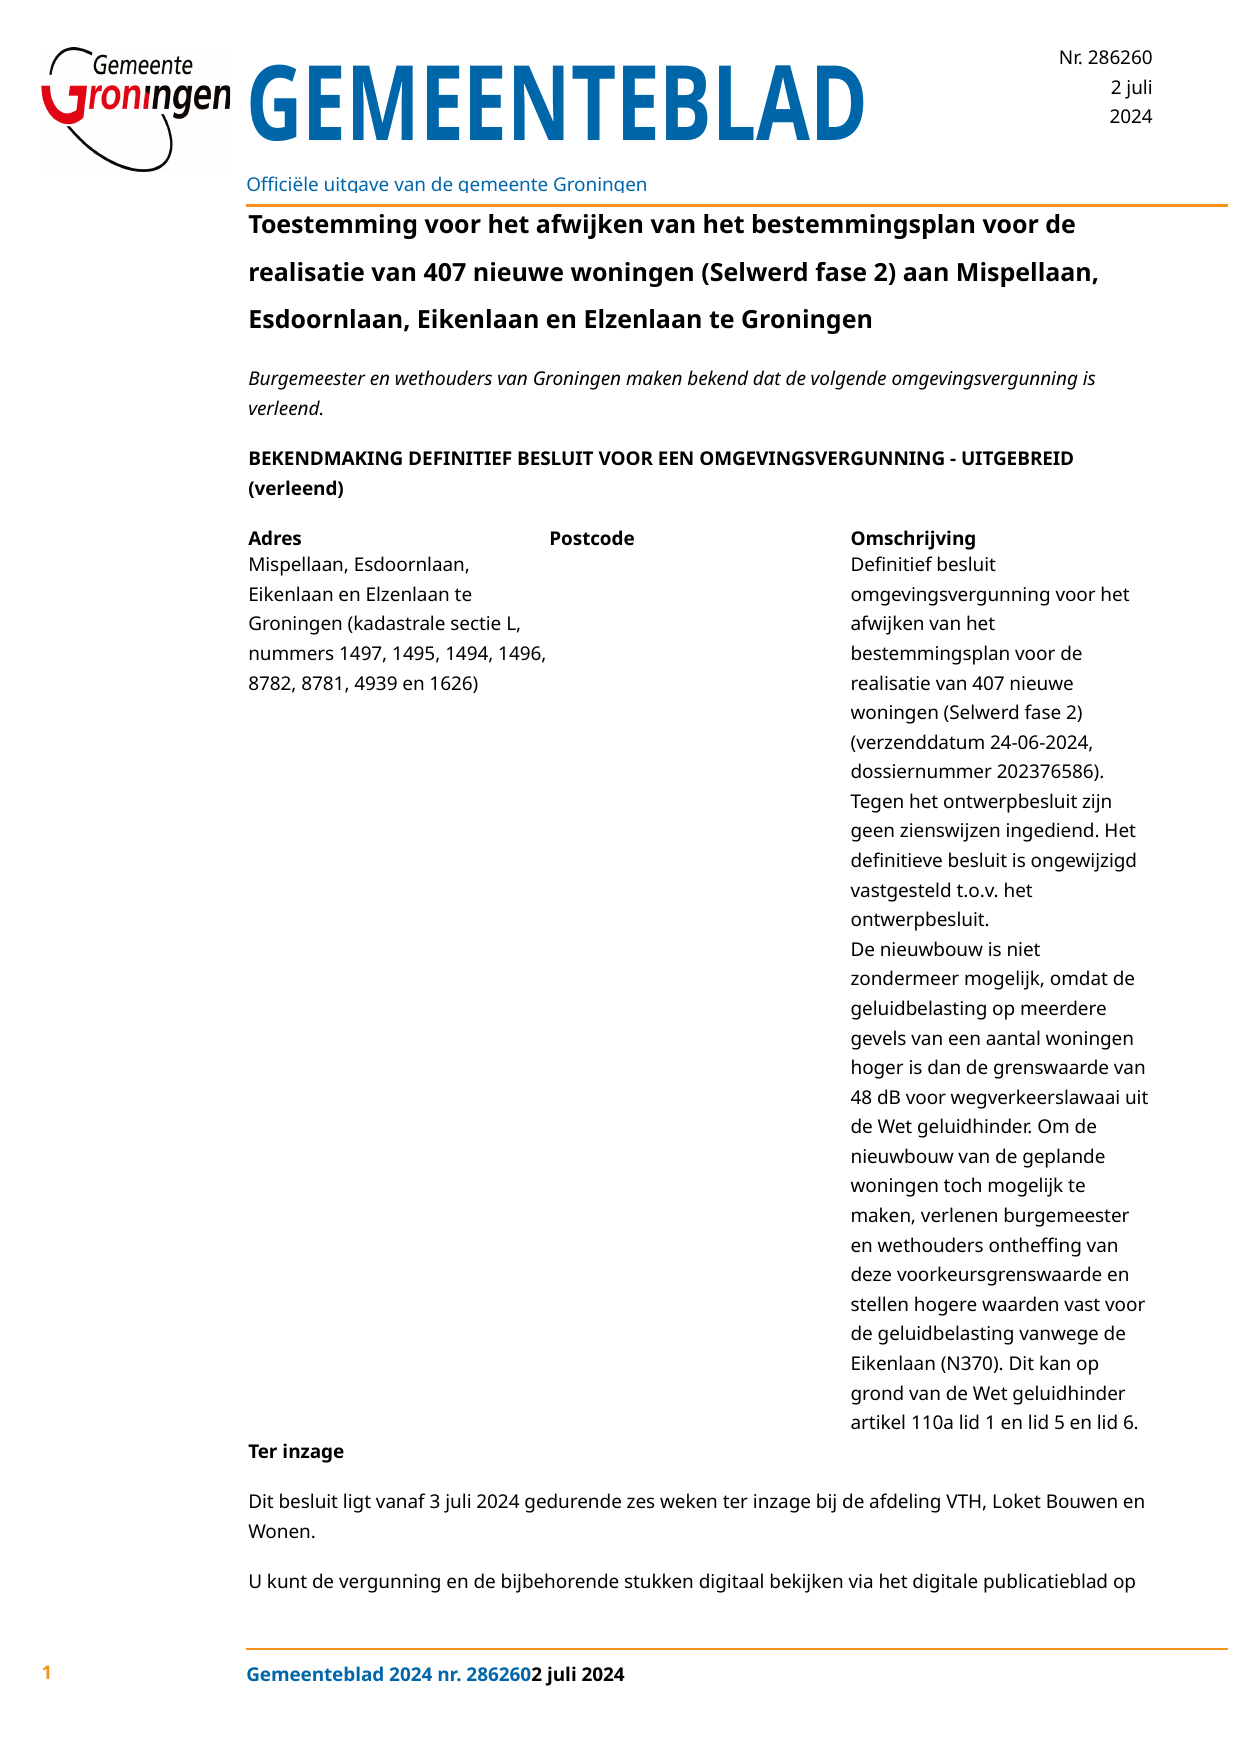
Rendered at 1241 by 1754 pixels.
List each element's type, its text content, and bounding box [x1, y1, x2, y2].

picture [41, 47, 231, 172]
text Dit besluit ligt vanaf 3 juli 2024 gedurende zes weken ter inzage bij de afdeling VTH, Loket Bouwen en Wonen. [248, 1489, 1152, 1544]
text U kunt de vergunning en de bijbehorende stukken digitaal bekijken via het digitale publicatieblad op [248, 1569, 1152, 1594]
table_header Adres [248, 526, 549, 551]
text BEKENDMAKING DEFINITIEF BESLUIT VOOR EEN OMGEVINGSVERGUNNING - UITGEBREID (verleend) [248, 446, 1152, 501]
table_header Omschrijving [850, 526, 1152, 551]
table_cell Definitief besluit omgevingsvergunning voor het afwijken van het bestemmingsplan voor de realisatie van 407 nieuwe woningen (Selwerd fase 2) (verzenddatum 24-06-2024, dossiernummer 202376586). Tegen het ontwerpbesluit zijn geen zienswijzen ingediend. Het definitieve besluit is ongewijzigd vastgesteld t.o.v. het ontwerpbesluit. De nieuwbouw is niet zondermeer mogelijk, omdat de geluidbelasting op meerdere gevels van een aantal woningen hoger is dan de grenswaarde van 48 dB voor wegverkeerslawaai uit de Wet geluidhinder. Om de nieuwbouw van de geplande woningen toch mogelijk te maken, verlenen burgemeester en wethouders ontheffing van deze voorkeursgrenswaarde en stellen hogere waarden vast voor de geluidbelasting vanwege de Eikenlaan (N370). Dit kan op grond van de Wet geluidhinder artikel 110a lid 1 en lid 5 en lid 6. [850, 551, 1152, 1435]
text Toestemming voor het afwijken van het bestemmingsplan voor de realisatie van 407 nieuwe woningen (Selwerd fase 2) aan Mispellaan, Esdoornlaan, Eikenlaan en Elzenlaan te Groningen [248, 207, 1152, 336]
text Burgemeester en wethouders van Groningen maken bekend dat de volgende omgevingsvergunning is verleend. [248, 366, 1152, 421]
table_header Postcode [549, 526, 850, 551]
text Ter inzage [248, 1438, 1152, 1464]
table_cell Mispellaan, Esdoornlaan, Eikenlaan en Elzenlaan te Groningen (kadastrale sectie L, nummers 1497, 1495, 1494, 1496, 8782, 8781, 4939 en 1626) [248, 551, 549, 1435]
table_cell [549, 551, 850, 1435]
